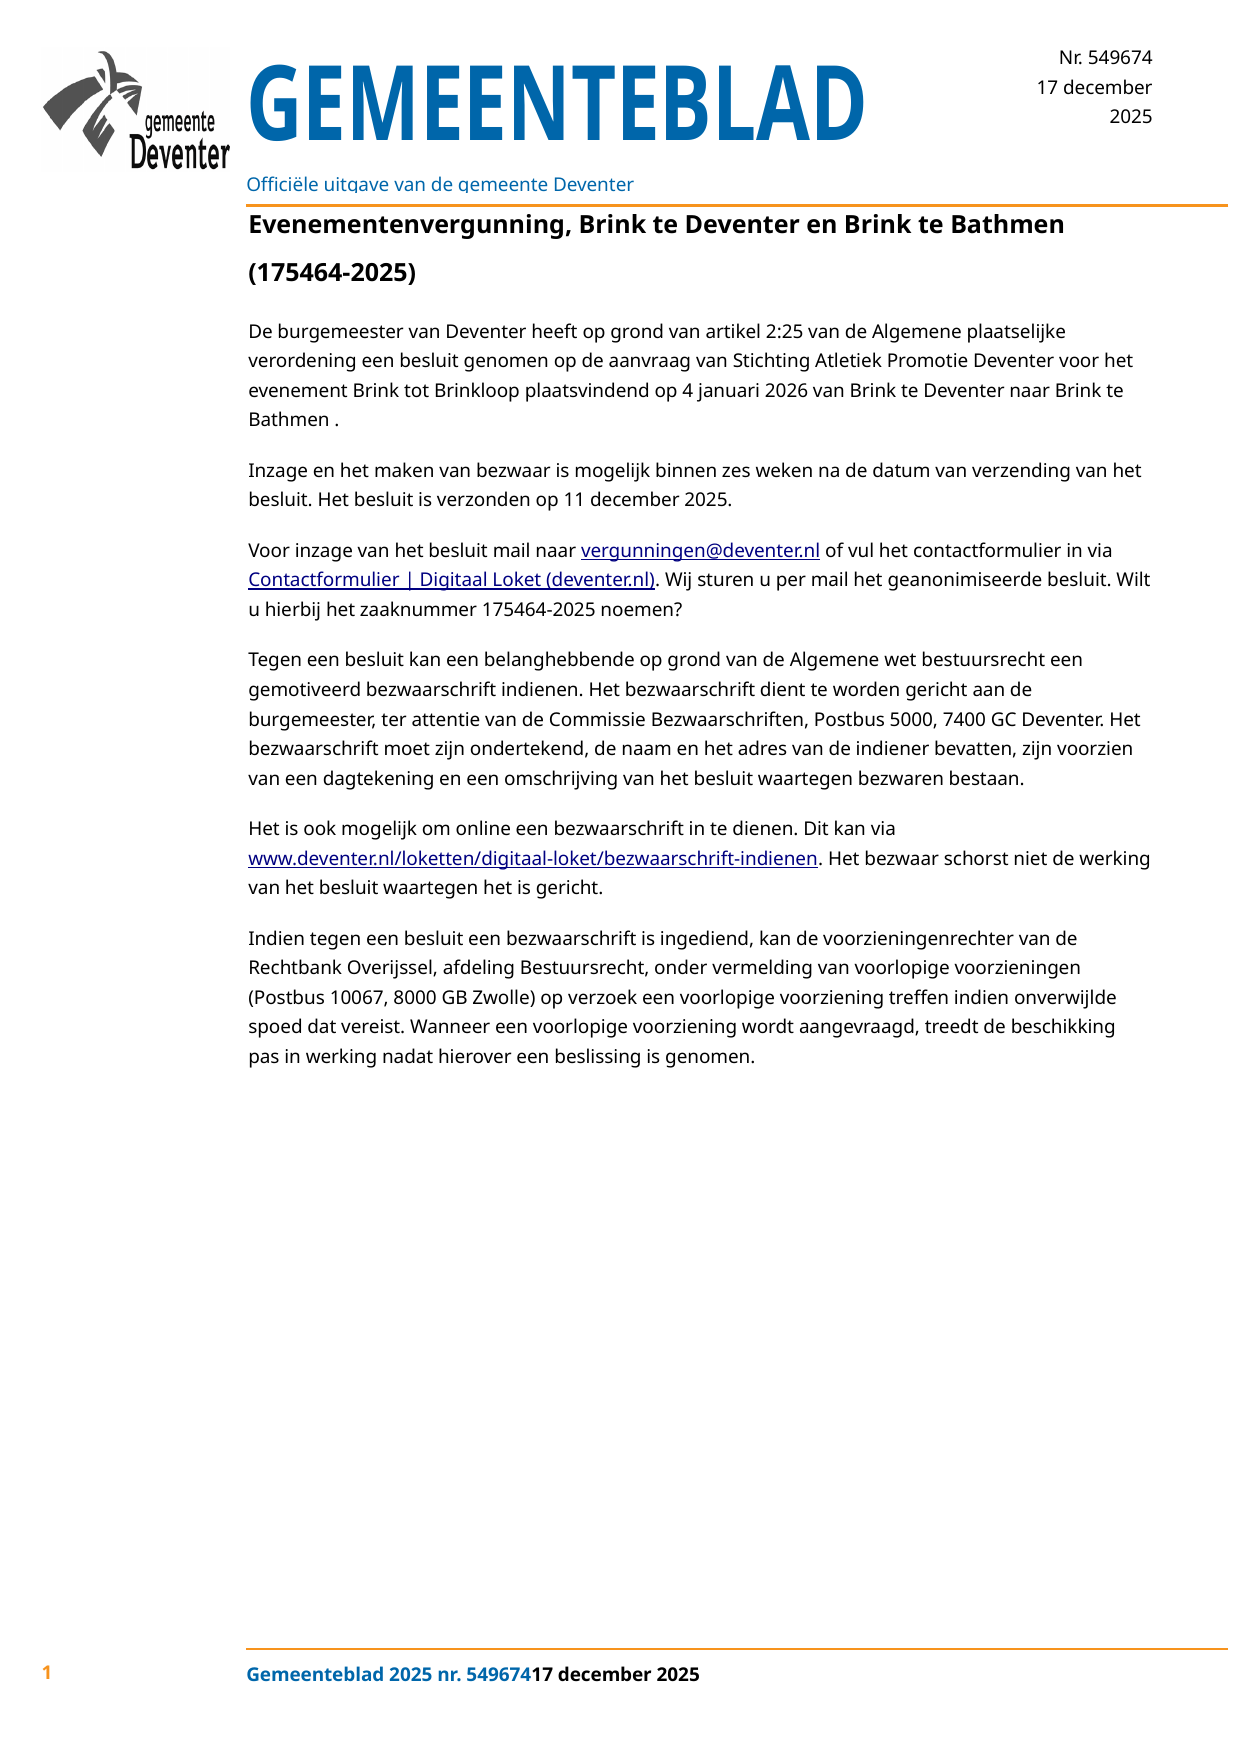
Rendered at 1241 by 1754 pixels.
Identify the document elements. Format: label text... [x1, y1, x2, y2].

text Indien tegen een besluit een bezwaarschrift is ingediend, kan de voorzieningenrechter van de Rechtbank Overijssel, afdeling Bestuursrecht, onder vermelding van voorlopige voorzieningen (Postbus 10067, 8000 GB Zwolle) op verzoek een voorlopige voorziening treffen indien onverwijlde spoed dat vereist. Wanneer een voorlopige voorziening wordt aangevraagd, treedt de beschikking pas in werking nadat hierover een beslissing is genomen. [248, 925, 1152, 1069]
text Evenementenvergunning, Brink te Deventer en Brink te Bathmen (175464-2025) [248, 207, 1152, 288]
text De burgemeester van Deventer heeft op grond van artikel 2:25 van de Algemene plaatselijke verordening een besluit genomen op de aanvraag van Stichting Atletiek Promotie Deventer voor het evenement Brink tot Brinkloop plaatsvindend op 4 januari 2026 van Brink te Deventer naar Brink te Bathmen . [248, 318, 1152, 432]
text Tegen een besluit kan een belanghebbende op grond van de Algemene wet bestuursrecht een gemotiveerd bezwaarschrift indienen. Het bezwaarschrift dient te worden gericht aan de burgemeester, ter attentie van de Commissie Bezwaarschriften, Postbus 5000, 7400 GC Deventer. Het bezwaarschrift moet zijn ondertekend, de naam en het adres van de indiener bevatten, zijn voorzien van een dagtekening en een omschrijving van het besluit waartegen bezwaren bestaan. [248, 647, 1152, 791]
picture [41, 47, 231, 172]
text Voor inzage van het besluit mail naar vergunningen@deventer.nl of vul het contactformulier in via Contactformulier | Digitaal Loket (deventer.nl). Wij sturen u per mail het geanonimiseerde besluit. Wilt u hierbij het zaaknummer 175464-2025 noemen? [248, 537, 1152, 622]
text Inzage en het maken van bezwaar is mogelijk binnen zes weken na de datum van verzending van het besluit. Het besluit is verzonden op 11 december 2025. [248, 457, 1152, 512]
text Het is ook mogelijk om online een bezwaarschrift in te dienen. Dit kan via www.deventer.nl/loketten/digitaal-loket/bezwaarschrift-indienen. Het bezwaar schorst niet de werking van het besluit waartegen het is gericht. [248, 815, 1152, 900]
